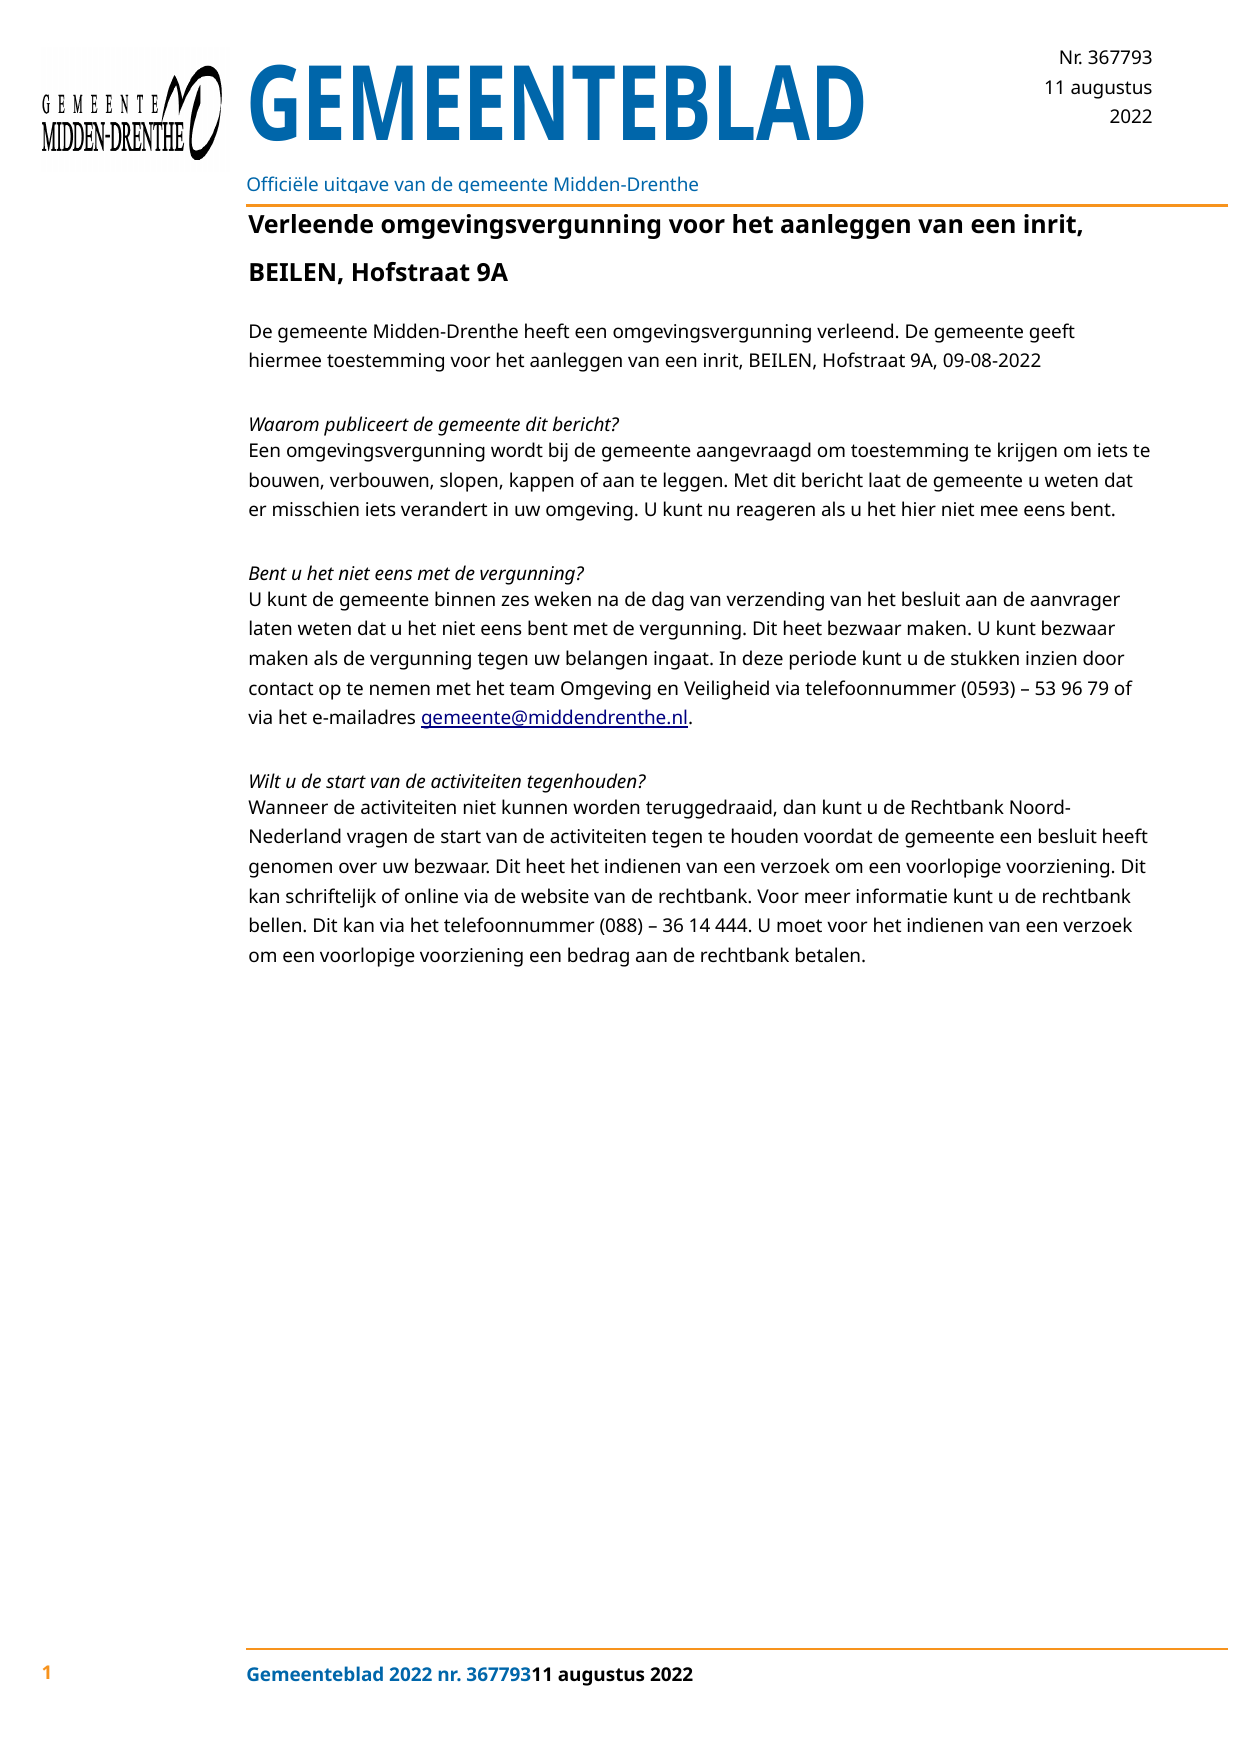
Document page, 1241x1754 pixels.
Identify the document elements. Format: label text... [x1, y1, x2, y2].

text Bent u het niet eens met de vergunning? [248, 560, 1152, 586]
text Wanneer de activiteiten niet kunnen worden teruggedraaid, dan kunt u de Rechtbank Noord-Nederland vragen de start van de activiteiten tegen te houden voordat de gemeente een besluit heeft genomen over uw bezwaar. Dit heet het indienen van een verzoek om een voorlopige voorziening. Dit kan schriftelijk of online via de website van de rechtbank. Voor meer informatie kunt u de rechtbank bellen. Dit kan via het telefoonnummer (088) – 36 14 444. U moet voor het indienen van een verzoek om een voorlopige voorziening een bedrag aan de rechtbank betalen. [248, 794, 1152, 968]
text U kunt de gemeente binnen zes weken na de dag van verzending van het besluit aan de aanvrager laten weten dat u het niet eens bent met de vergunning. Dit heet bezwaar maken. U kunt bezwaar maken als de vergunning tegen uw belangen ingaat. In deze periode kunt u de stukken inzien door contact op te nemen met het team Omgeving en Veiligheid via telefoonnummer (0593) – 53 96 79 of via het e-mailadres gemeente@middendrenthe.nl. [248, 586, 1152, 730]
text Verleende omgevingsvergunning voor het aanleggen van een inrit, BEILEN, Hofstraat 9A [248, 207, 1152, 288]
text Een omgevingsvergunning wordt bij de gemeente aangevraagd om toestemming te krijgen om iets te bouwen, verbouwen, slopen, kappen of aan te leggen. Met dit bericht laat de gemeente u weten dat er misschien iets verandert in uw omgeving. U kunt nu reageren als u het hier niet mee eens bent. [248, 437, 1152, 522]
picture [41, 47, 231, 172]
text De gemeente Midden-Drenthe heeft een omgevingsvergunning verleend. De gemeente geeft hiermee toestemming voor het aanleggen van een inrit, BEILEN, Hofstraat 9A, 09-08-2022 [248, 318, 1152, 373]
text Waarom publiceert de gemeente dit bericht? [248, 411, 1152, 437]
text Wilt u de start van de activiteiten tegenhouden? [248, 768, 1152, 794]
